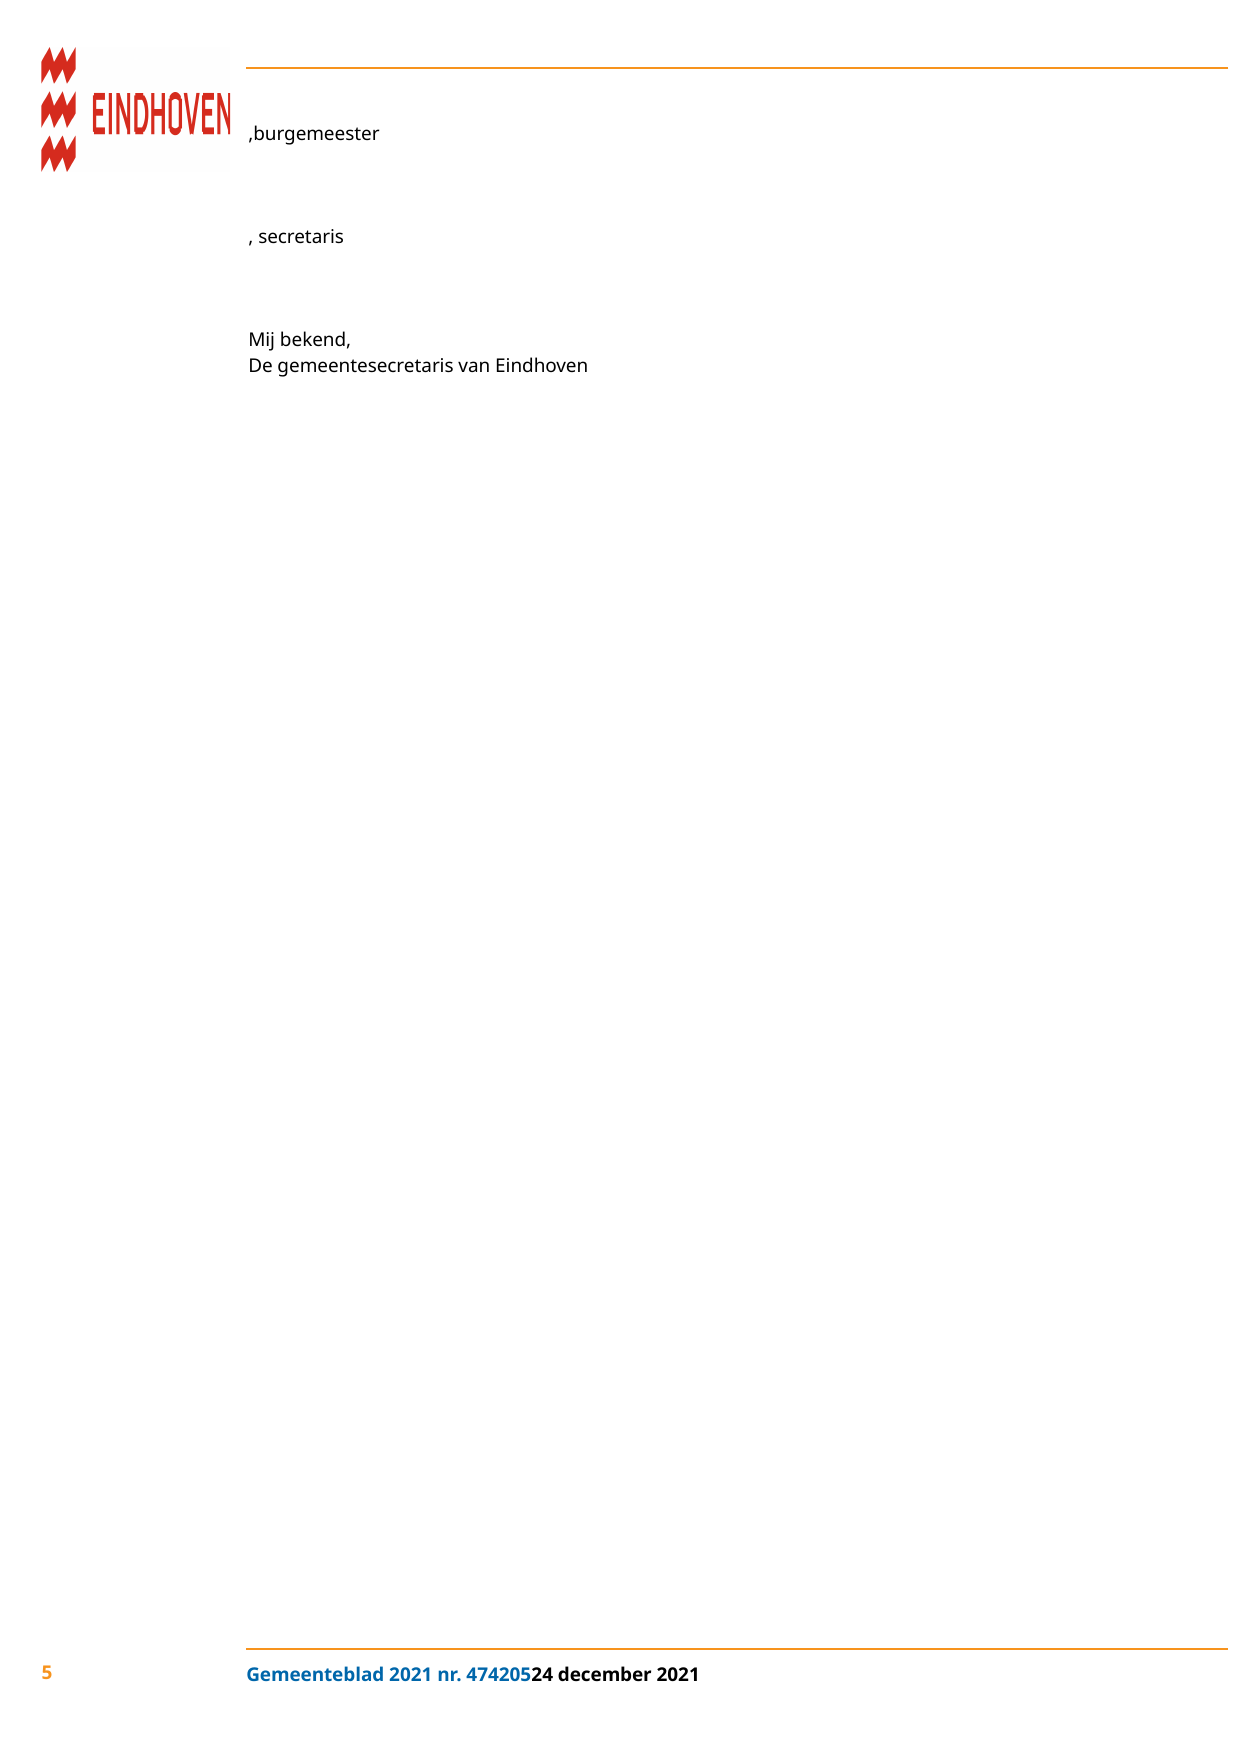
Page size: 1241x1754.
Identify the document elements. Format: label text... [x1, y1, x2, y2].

text , secretaris [248, 223, 1152, 249]
picture [41, 47, 231, 172]
text De gemeentesecretaris van Eindhoven [248, 352, 1152, 378]
text Mij bekend, [248, 326, 1152, 352]
text ,burgemeester [248, 121, 1152, 146]
